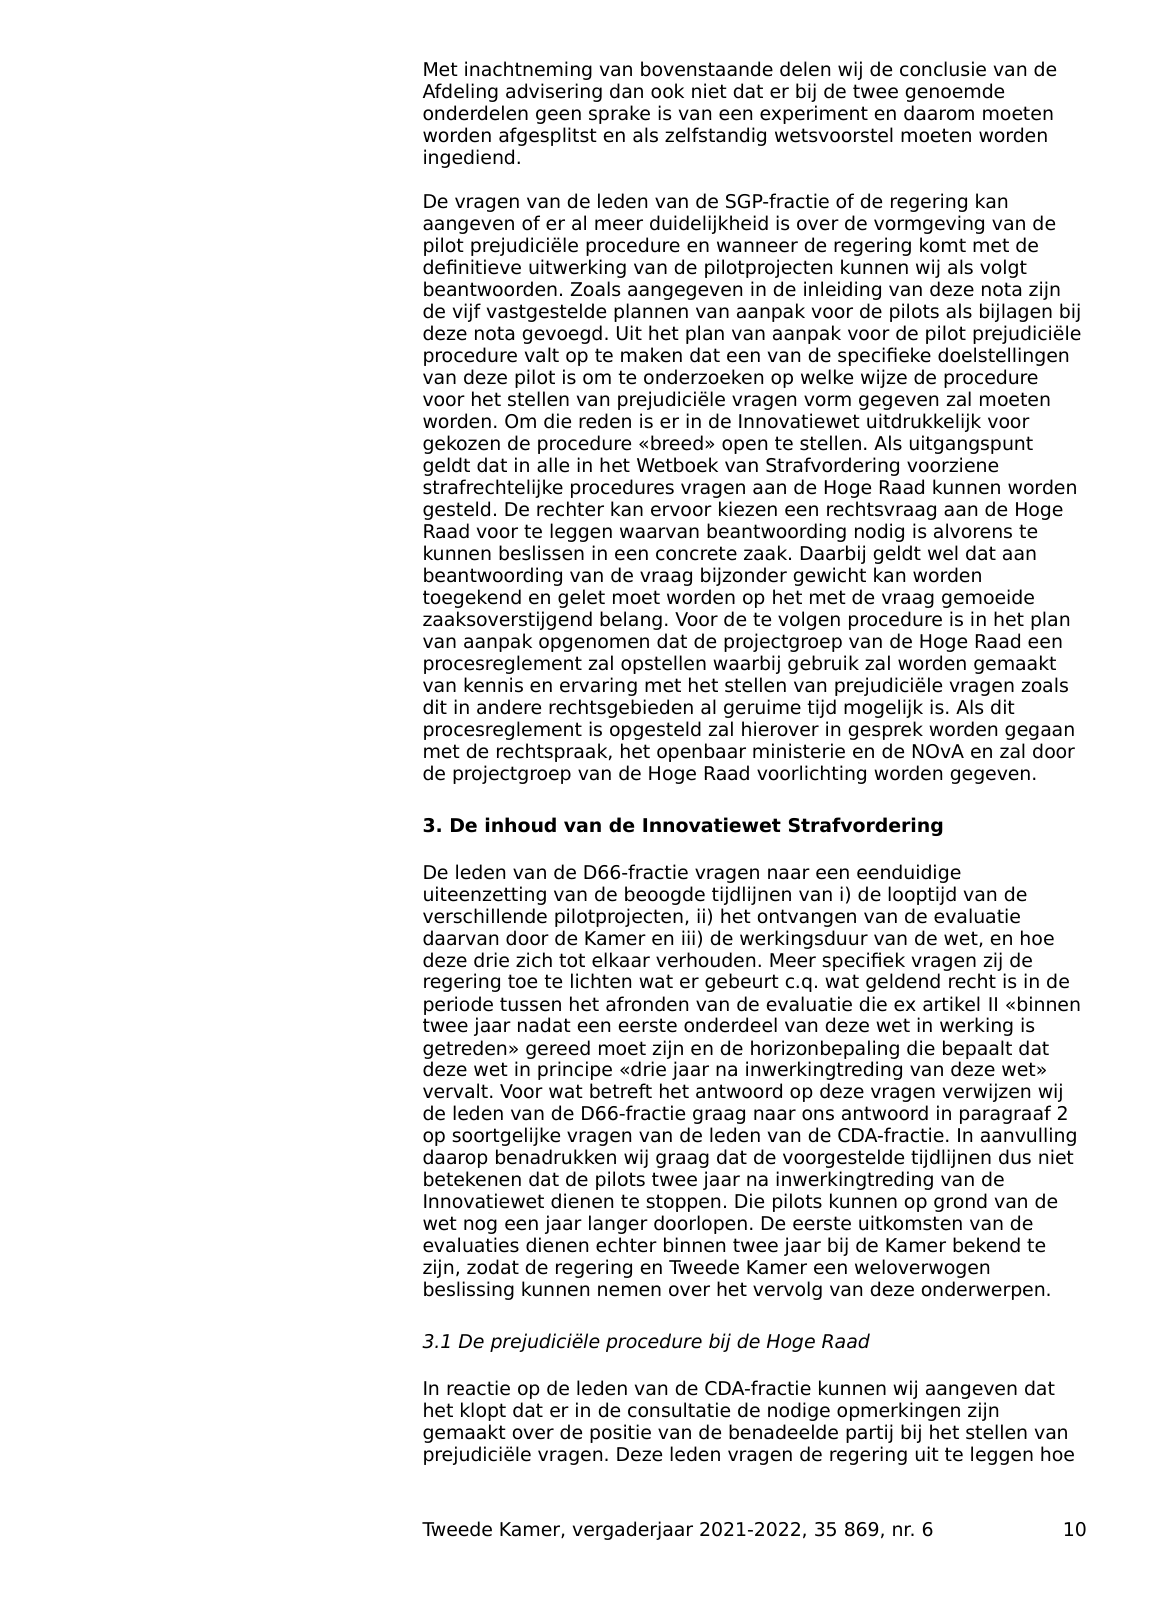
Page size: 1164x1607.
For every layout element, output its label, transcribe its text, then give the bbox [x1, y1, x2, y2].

subtitle 3. De inhoud van de Innovatiewet Strafvordering [422, 814, 1087, 837]
text Met inachtneming van bovenstaande delen wij de conclusie van de Afdeling advisering dan ook niet dat er bij de twee genoemde onderdelen geen sprake is van een experiment en daarom moeten worden afgesplitst en als zelfstandig wetsvoorstel moeten worden ingediend. [422, 59, 1087, 169]
text In reactie op de leden van de CDA-fractie kunnen wij aangeven dat het klopt dat er in de consultatie de nodige opmerkingen zijn gemaakt over de positie van de benadeelde partij bij het stellen van prejudiciële vragen. Deze leden vragen de regering uit te leggen hoe [422, 1378, 1087, 1466]
text De leden van de D66-fractie vragen naar een eenduidige uiteenzetting van de beoogde tijdlijnen van i) de looptijd van de verschillende pilotprojecten, ii) het ontvangen van de evaluatie daarvan door de Kamer en iii) de werkingsduur van de wet, en hoe deze drie zich tot elkaar verhouden. Meer specifiek vragen zij de regering toe te lichten wat er gebeurt c.q. wat geldend recht is in de periode tussen het afronden van de evaluatie die ex artikel II «binnen twee jaar nadat een eerste onderdeel van deze wet in werking is getreden» gereed moet zijn en de horizonbepaling die bepaalt dat deze wet in principe «drie jaar na inwerkingtreding van deze wet» vervalt. Voor wat betreft het antwoord op deze vragen verwijzen wij de leden van de D66-fractie graag naar ons antwoord in paragraaf 2 op soortgelijke vragen van de leden van de CDA-fractie. In aanvulling daarop benadrukken wij graag dat de voorgestelde tijdlijnen dus niet betekenen dat de pilots twee jaar na inwerkingtreding van de Innovatiewet dienen te stoppen. Die pilots kunnen op grond van de wet nog een jaar langer doorlopen. De eerste uitkomsten van de evaluaties dienen echter binnen twee jaar bij de Kamer bekend te zijn, zodat de regering en Tweede Kamer een weloverwogen beslissing kunnen nemen over het vervolg van deze onderwerpen. [422, 862, 1087, 1301]
text De vragen van de leden van de SGP-fractie of de regering kan aangeven of er al meer duidelijkheid is over de vormgeving van de pilot prejudiciële procedure en wanneer de regering komt met de definitieve uitwerking van de pilotprojecten kunnen wij als volgt beantwoorden. Zoals aangegeven in de inleiding van deze nota zijn de vijf vastgestelde plannen van aanpak voor de pilots als bijlagen bij deze nota gevoegd. Uit het plan van aanpak voor de pilot prejudiciële procedure valt op te maken dat een van de specifieke doelstellingen van deze pilot is om te onderzoeken op welke wijze de procedure voor het stellen van prejudiciële vragen vorm gegeven zal moeten worden. Om die reden is er in de Innovatiewet uitdrukkelijk voor gekozen de procedure «breed» open te stellen. Als uitgangspunt geldt dat in alle in het Wetboek van Strafvordering voorziene strafrechtelijke procedures vragen aan de Hoge Raad kunnen worden gesteld. De rechter kan ervoor kiezen een rechtsvraag aan de Hoge Raad voor te leggen waarvan beantwoording nodig is alvorens te kunnen beslissen in een concrete zaak. Daarbij geldt wel dat aan beantwoording van de vraag bijzonder gewicht kan worden toegekend en gelet moet worden op het met de vraag gemoeide zaaksoverstijgend belang. Voor de te volgen procedure is in het plan van aanpak opgenomen dat de projectgroep van de Hoge Raad een procesreglement zal opstellen waarbij gebruik zal worden gemaakt van kennis en ervaring met het stellen van prejudiciële vragen zoals dit in andere rechtsgebieden al geruime tijd mogelijk is. Als dit procesreglement is opgesteld zal hierover in gesprek worden gegaan met de rechtspraak, het openbaar ministerie en de NOvA en zal door de projectgroep van de Hoge Raad voorlichting worden gegeven. [422, 191, 1087, 784]
subtitle 3.1 De prejudiciële procedure bij de Hoge Raad [422, 1331, 1087, 1353]
